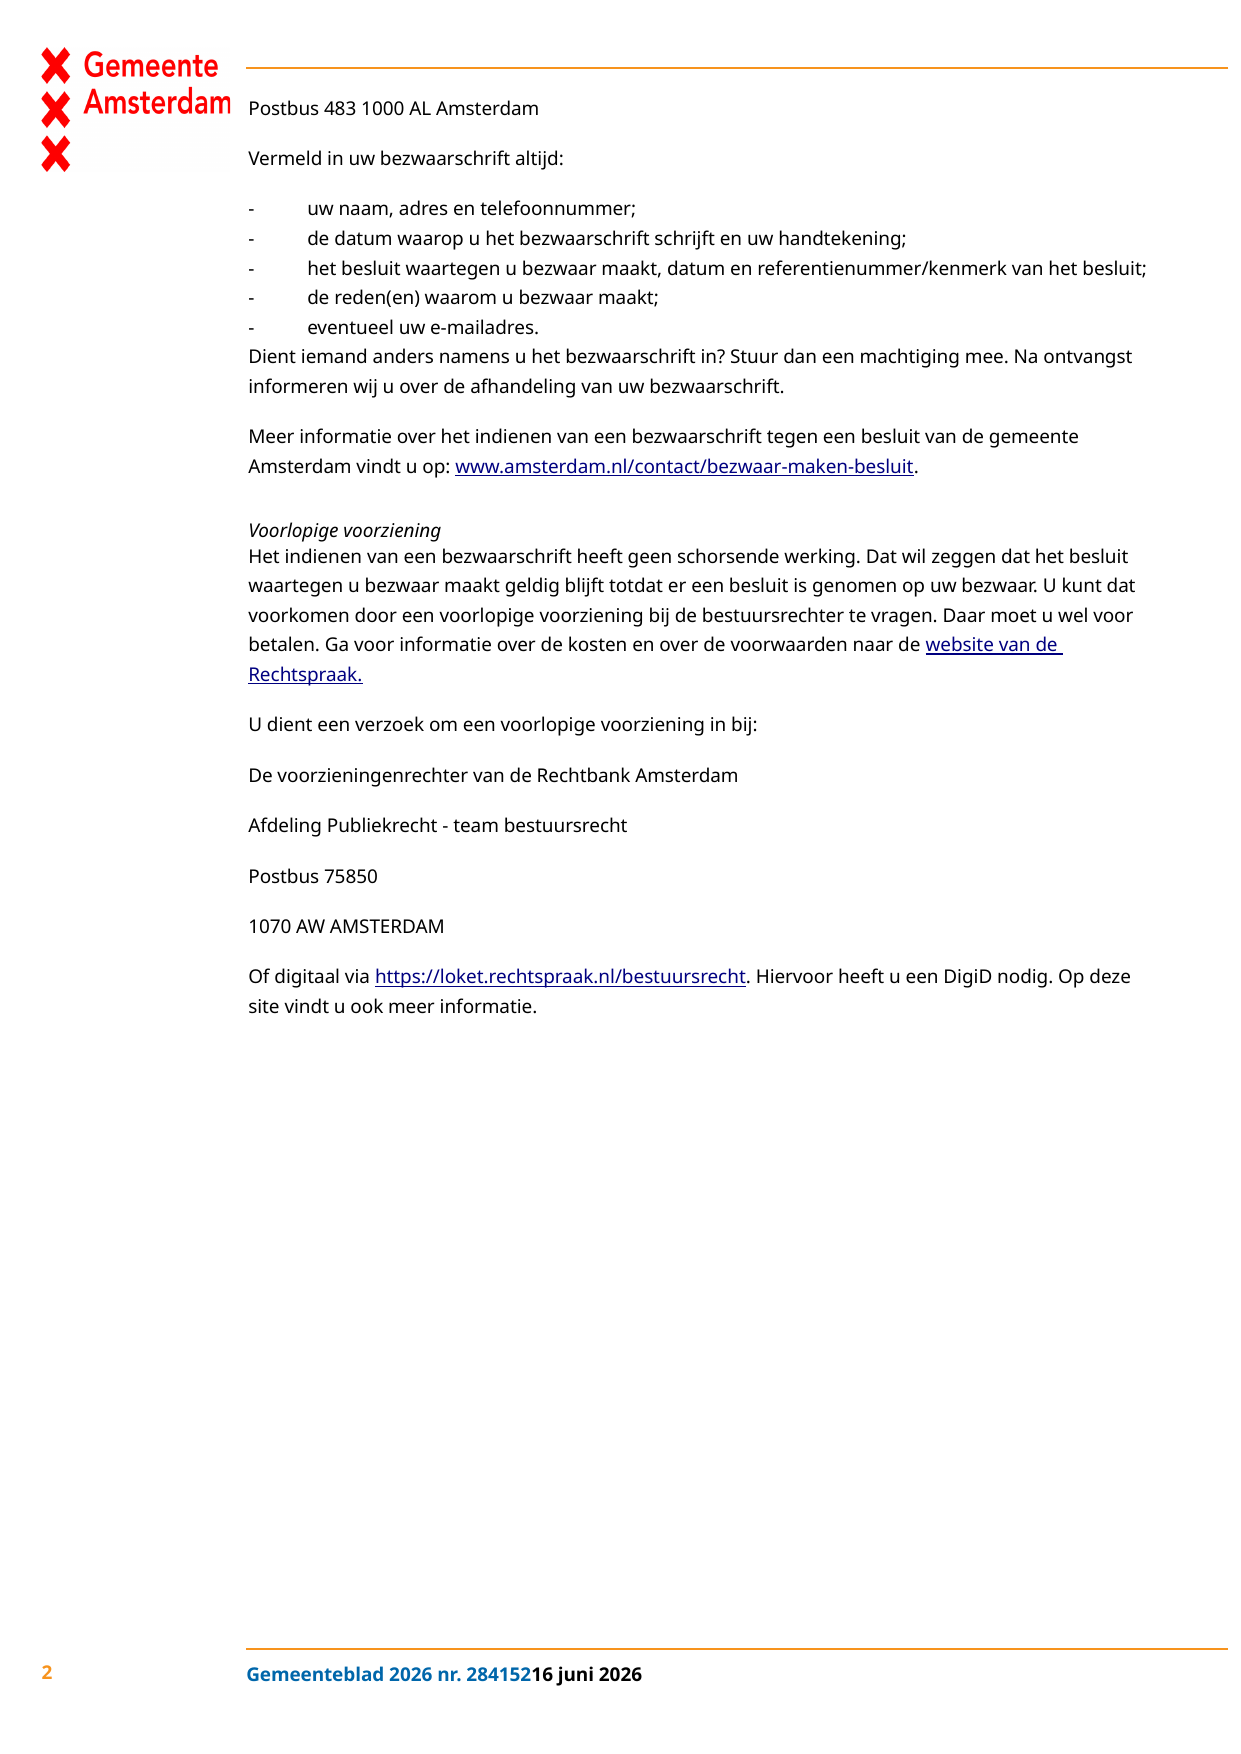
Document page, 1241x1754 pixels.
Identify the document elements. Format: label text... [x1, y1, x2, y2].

text Het indienen van een bezwaarschrift heeft geen schorsende werking. Dat wil zeggen dat het besluit waartegen u bezwaar maakt geldig blijft totdat er een besluit is genomen op uw bezwaar. U kunt dat voorkomen door een voorlopige voorziening bij de bestuursrechter te vragen. Daar moet u wel voor betalen. Ga voor informatie over de kosten en over de voorwaarden naar de website van de Rechtspraak. [248, 543, 1152, 687]
text U dient een verzoek om een voorlopige voorziening in bij: [248, 712, 1152, 737]
text Dient iemand anders namens u het bezwaarschrift in? Stuur dan een machtiging mee. Na ontvangst informeren wij u over de afhandeling van uw bezwaarschrift. [248, 343, 1152, 399]
text Voorlopige voorziening [248, 517, 1152, 543]
list eventueel uw e-mailadres. [248, 314, 1152, 340]
list de reden(en) waarom u bezwaar maakt; [248, 284, 1152, 310]
text Postbus 75850 [248, 863, 1152, 888]
list de datum waarop u het bezwaarschrift schrijft en uw handtekening; [248, 225, 1152, 251]
text Postbus 483 1000 AL Amsterdam [248, 95, 1152, 121]
text 1070 AW AMSTERDAM [248, 913, 1152, 939]
list uw naam, adres en telefoonnummer; [248, 196, 1152, 221]
text Afdeling Publiekrecht - team bestuursrecht [248, 812, 1152, 838]
list het besluit waartegen u bezwaar maakt, datum en referentienummer/kenmerk van het besluit; [248, 255, 1152, 281]
picture [41, 47, 231, 172]
text De voorzieningenrechter van de Rechtbank Amsterdam [248, 762, 1152, 788]
text Meer informatie over het indienen van een bezwaarschrift tegen een besluit van de gemeente Amsterdam vindt u op: www.amsterdam.nl/contact/bezwaar-maken-besluit. [248, 423, 1152, 479]
text Of digitaal via https://loket.rechtspraak.nl/bestuursrecht. Hiervoor heeft u een DigiD nodig. Op deze site vindt u ook meer informatie. [248, 964, 1152, 1019]
text Vermeld in uw bezwaarschrift altijd: [248, 145, 1152, 171]
